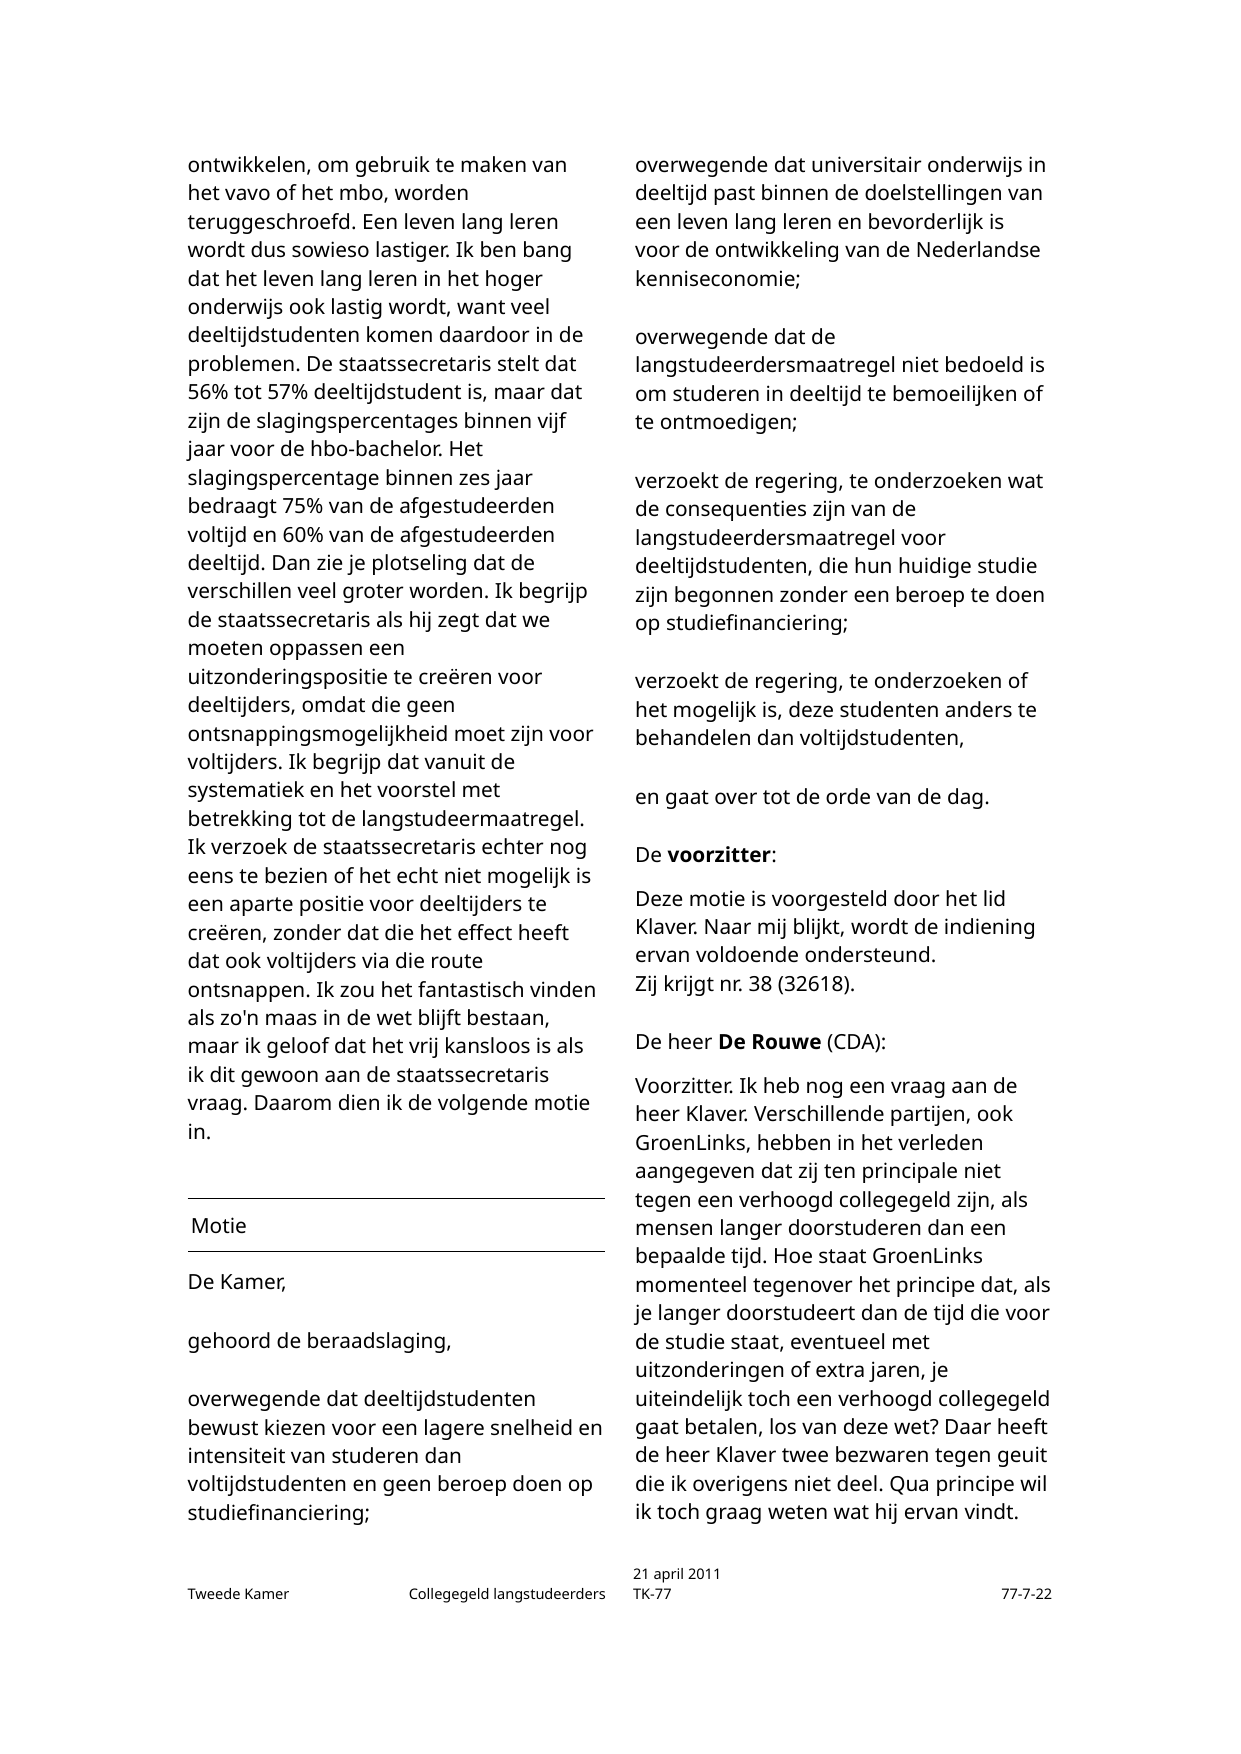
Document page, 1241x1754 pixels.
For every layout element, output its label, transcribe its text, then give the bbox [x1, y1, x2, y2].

text De voorzitter: [635, 840, 1053, 869]
text Zij krijgt nr. 38 (32618). [635, 969, 1053, 997]
text verzoekt de regering, te onderzoeken wat de consequenties zijn van de langstudeerdersmaatregel voor deeltijdstudenten, die hun huidige studie zijn begonnen zonder een beroep te doen op studiefinanciering; [635, 466, 1053, 637]
subtitle Motie [187, 1199, 605, 1252]
text overwegende dat universitair onderwijs in deeltijd past binnen de doelstellingen van een leven lang leren en bevorderlijk is voor de ontwikkeling van de Nederlandse kenniseconomie; [635, 150, 1053, 292]
text verzoekt de regering, te onderzoeken of het mogelijk is, deze studenten anders te behandelen dan voltijdstudenten, [635, 667, 1053, 752]
text De Kamer, [187, 1267, 605, 1296]
text en gaat over tot de orde van de dag. [635, 782, 1053, 810]
text De heer De Rouwe (CDA): [635, 1027, 1053, 1056]
text gehoord de beraadslaging, [187, 1326, 605, 1354]
text overwegende dat de langstudeerdersmaatregel niet bedoeld is om studeren in deeltijd te bemoeilijken of te ontmoedigen; [635, 322, 1053, 436]
text Voorzitter. Ik heb nog een vraag aan de heer Klaver. Verschillende partijen, ook GroenLinks, hebben in het verleden aangegeven dat zij ten principale niet tegen een verhoogd collegegeld zijn, als mensen langer doorstuderen dan een bepaalde tijd. Hoe staat GroenLinks momenteel tegenover het principe dat, als je langer doorstudeert dan de tijd die voor de studie staat, eventueel met uitzonderingen of extra jaren, je uiteindelijk toch een verhoogd collegegeld gaat betalen, los van deze wet? Daar heeft de heer Klaver twee bezwaren tegen geuit die ik overigens niet deel. Qua principe wil ik toch graag weten wat hij ervan vindt. [635, 1071, 1053, 1526]
text Deze motie is voorgesteld door het lid Klaver. Naar mij blijkt, wordt de indiening ervan voldoende ondersteund. [635, 884, 1053, 969]
text overwegende dat deeltijdstudenten bewust kiezen voor een lagere snelheid en intensiteit van studeren dan voltijdstudenten en geen beroep doen op studiefinanciering; [187, 1384, 605, 1526]
text ontwikkelen, om gebruik te maken van het vavo of het mbo, worden teruggeschroefd. Een leven lang leren wordt dus sowieso lastiger. Ik ben bang dat het leven lang leren in het hoger onderwijs ook lastig wordt, want veel deeltijdstudenten komen daardoor in de problemen. De staatssecretaris stelt dat 56% tot 57% deeltijdstudent is, maar dat zijn de slagingspercentages binnen vijf jaar voor de hbo-bachelor. Het slagingspercentage binnen zes jaar bedraagt 75% van de afgestudeerden voltijd en 60% van de afgestudeerden deeltijd. Dan zie je plotseling dat de verschillen veel groter worden. Ik begrijp de staatssecretaris als hij zegt dat we moeten oppassen een uitzonderingspositie te creëren voor deeltijders, omdat die geen ontsnappingsmogelijkheid moet zijn voor voltijders. Ik begrijp dat vanuit de systematiek en het voorstel met betrekking tot de langstudeermaatregel. Ik verzoek de staatssecretaris echter nog eens te bezien of het echt niet mogelijk is een aparte positie voor deeltijders te creëren, zonder dat die het effect heeft dat ook voltijders via die route ontsnappen. Ik zou het fantastisch vinden als zo'n maas in de wet blijft bestaan, maar ik geloof dat het vrij kansloos is als ik dit gewoon aan de staatssecretaris vraag. Daarom dien ik de volgende motie in. [187, 150, 605, 1145]
